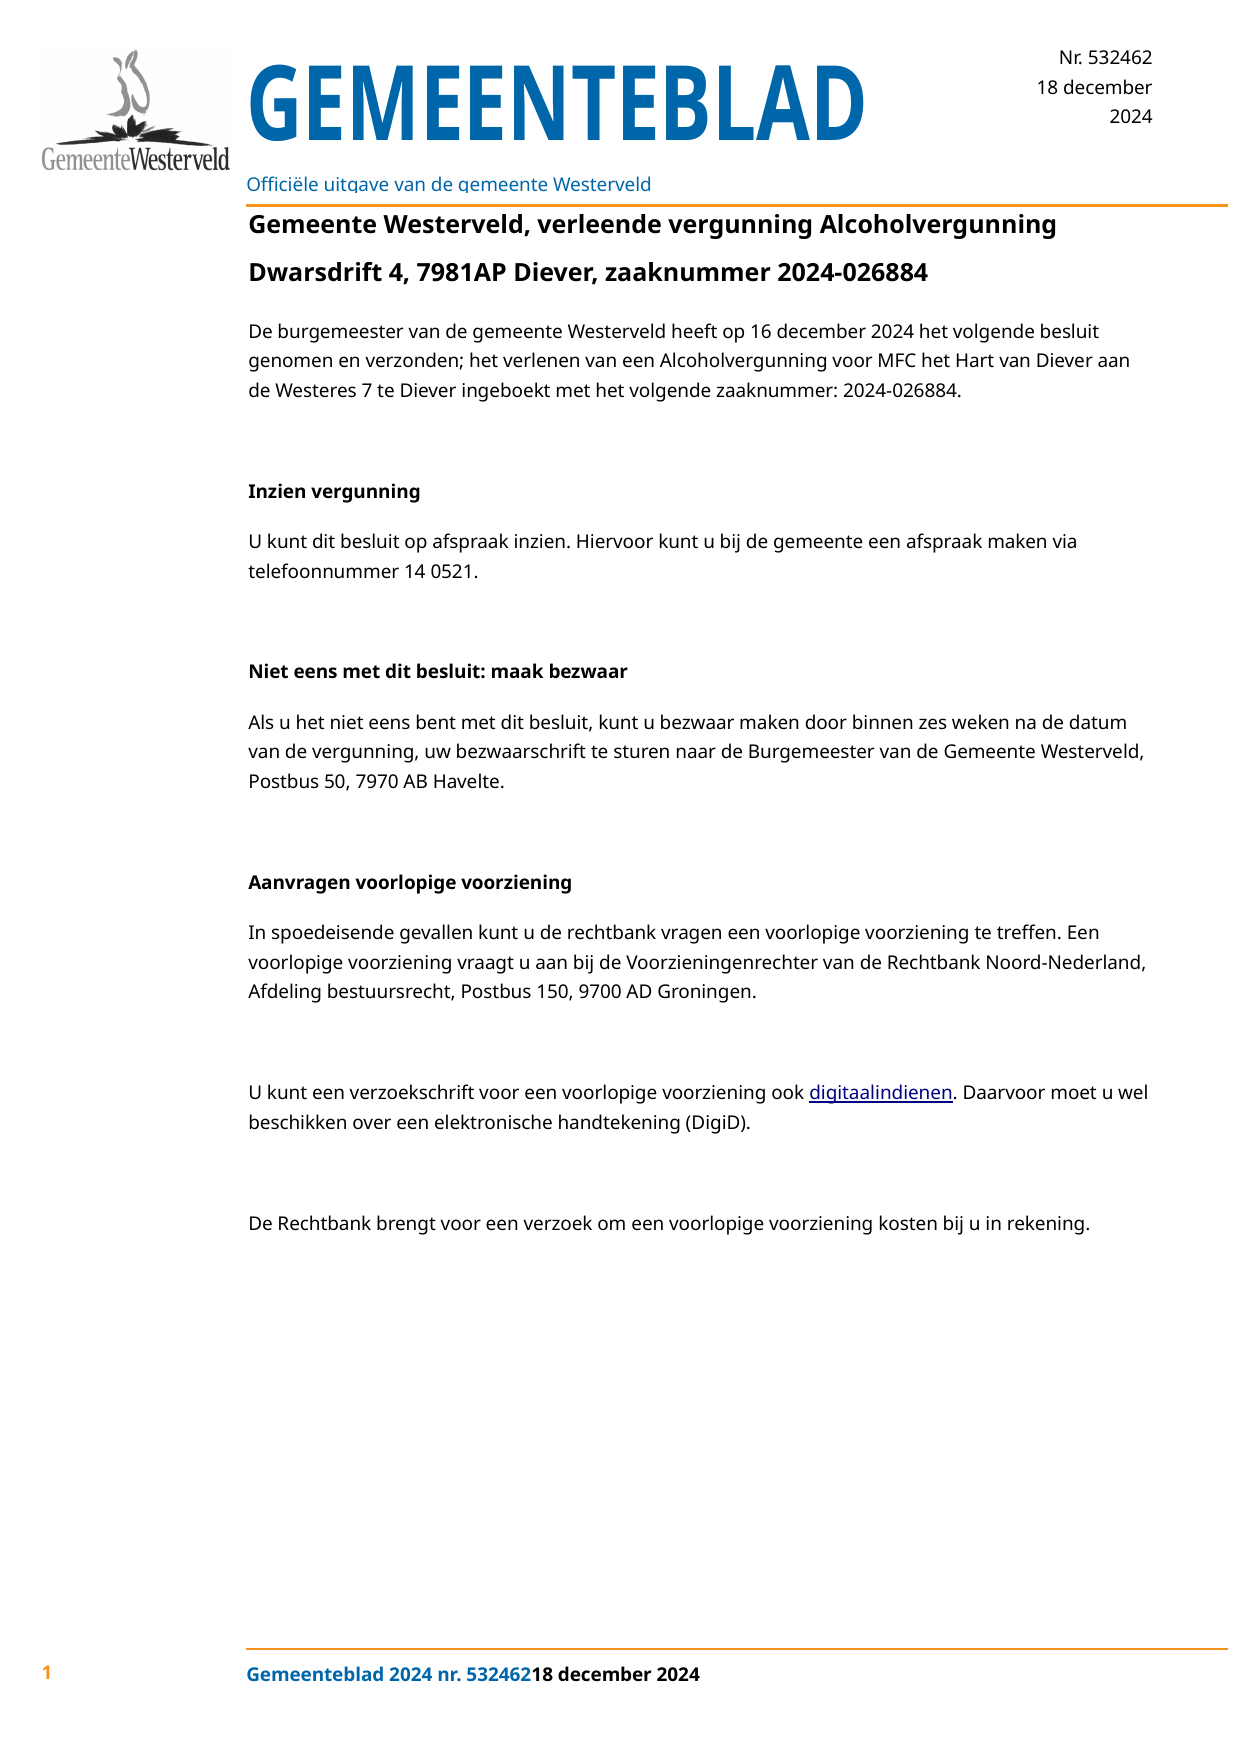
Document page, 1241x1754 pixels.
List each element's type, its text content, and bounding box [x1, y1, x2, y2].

text Niet eens met dit besluit: maak bezwaar [248, 659, 1152, 684]
text Inzien vergunning [248, 478, 1152, 504]
text Als u het niet eens bent met dit besluit, kunt u bezwaar maken door binnen zes weken na de datum van de vergunning, uw bezwaarschrift te sturen naar de Burgemeester van de Gemeente Westerveld, Postbus 50, 7970 AB Havelte. [248, 709, 1152, 794]
picture [41, 47, 231, 172]
text U kunt dit besluit op afspraak inzien. Hiervoor kunt u bij de gemeente een afspraak maken via telefoonnummer 14 0521. [248, 528, 1152, 584]
text Gemeente Westerveld, verleende vergunning Alcoholvergunning Dwarsdrift 4, 7981AP Diever, zaaknummer 2024-026884 [248, 207, 1152, 288]
text De Rechtbank brengt voor een verzoek om een voorlopige voorziening kosten bij u in rekening. [248, 1210, 1152, 1236]
text De burgemeester van de gemeente Westerveld heeft op 16 december 2024 het volgende besluit genomen en verzonden; het verlenen van een Alcoholvergunning voor MFC het Hart van Diever aan de Westeres 7 te Diever ingeboekt met het volgende zaaknummer: 2024-026884. [248, 318, 1152, 403]
text Aanvragen voorlopige voorziening [248, 869, 1152, 895]
text U kunt een verzoekschrift voor een voorlopige voorziening ook digitaalindienen. Daarvoor moet u wel beschikken over een elektronische handtekening (DigiD). [248, 1079, 1152, 1135]
text In spoedeisende gevallen kunt u de rechtbank vragen een voorlopige voorziening te treffen. Een voorlopige voorziening vraagt u aan bij de Voorzieningenrechter van de Rechtbank Noord-Nederland, Afdeling bestuursrecht, Postbus 150, 9700 AD Groningen. [248, 919, 1152, 1004]
